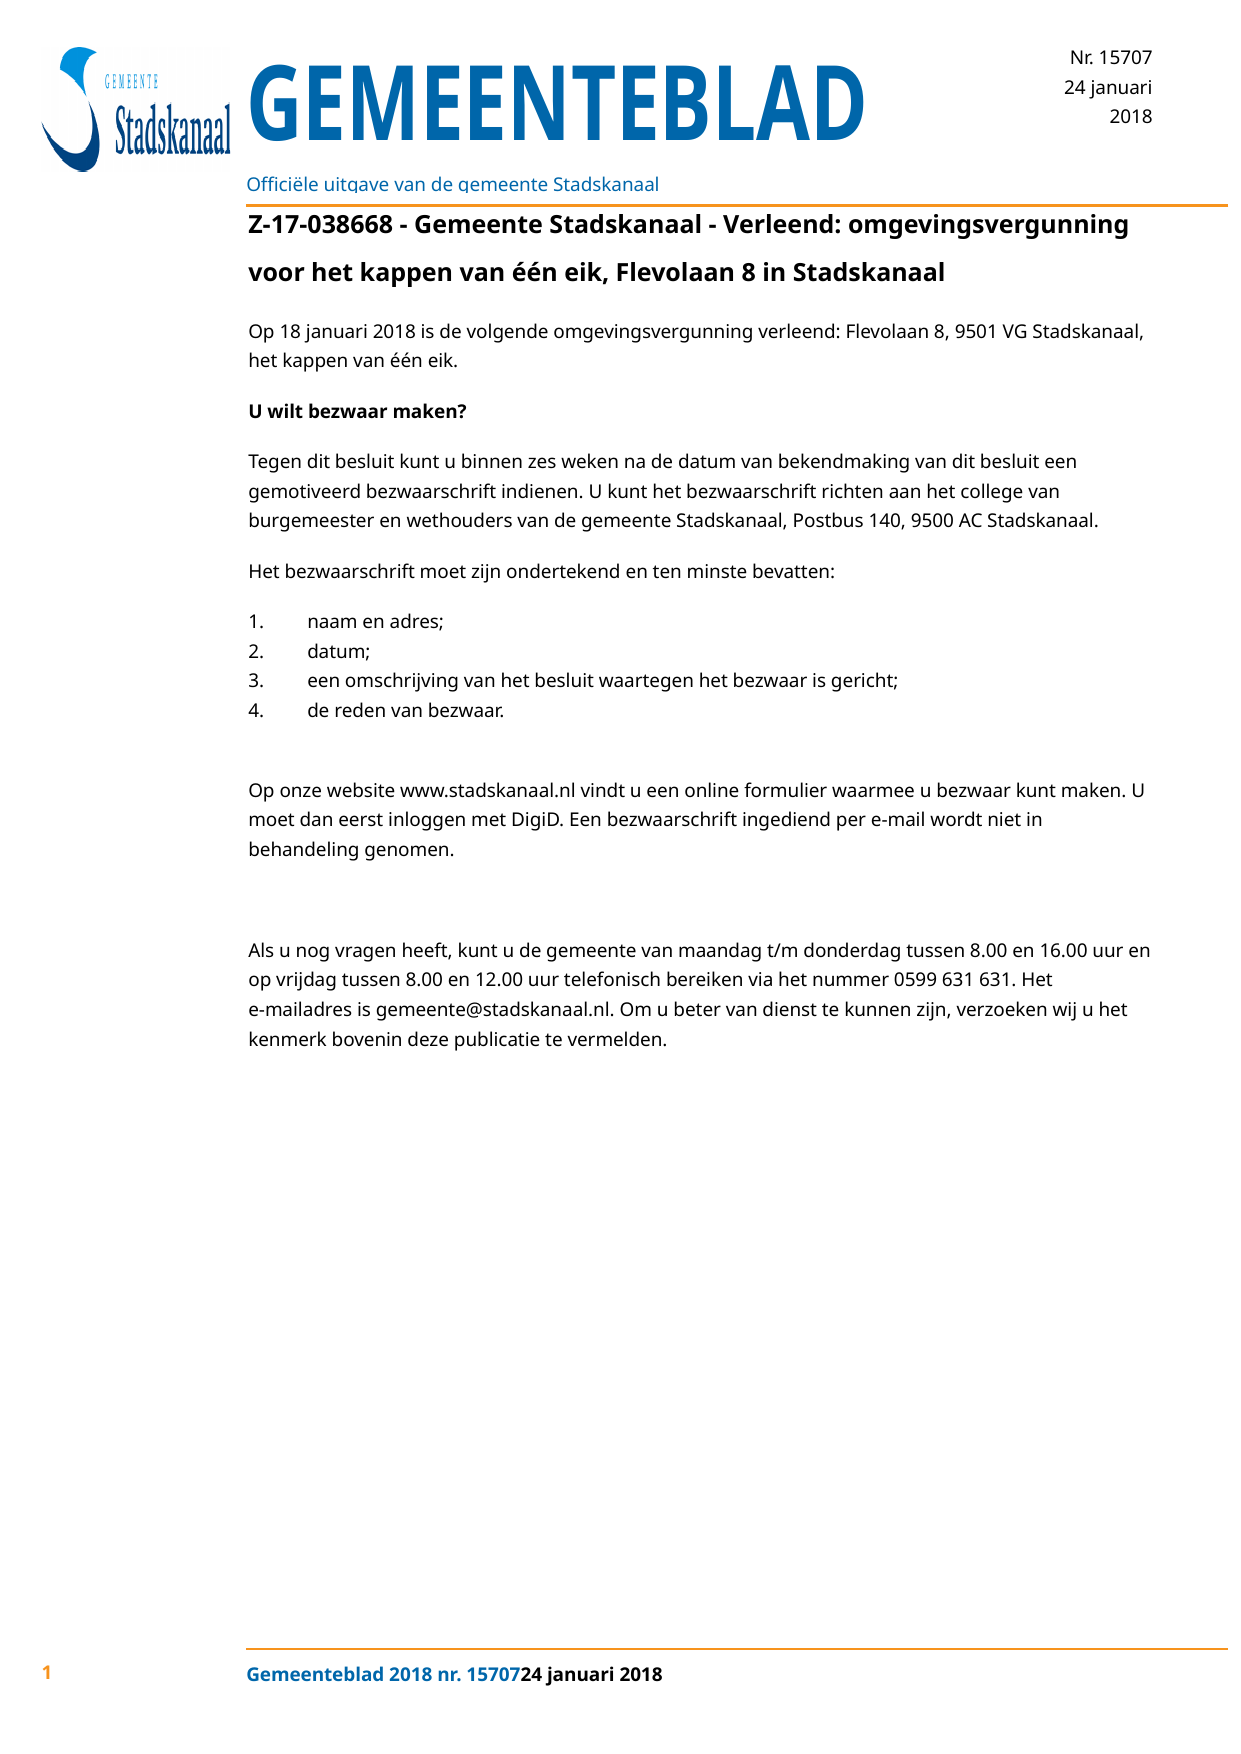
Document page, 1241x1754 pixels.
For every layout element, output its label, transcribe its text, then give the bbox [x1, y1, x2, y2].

text Op 18 januari 2018 is de volgende omgevingsvergunning verleend: Flevolaan 8, 9501 VG Stadskanaal, het kappen van één eik. [248, 318, 1152, 373]
text Z-17-038668 - Gemeente Stadskanaal - Verleend: omgevingsvergunning voor het kappen van één eik, Flevolaan 8 in Stadskanaal [248, 207, 1152, 288]
text Als u nog vragen heeft, kunt u de gemeente van maandag t/m donderdag tussen 8.00 en 16.00 uur en op vrijdag tussen 8.00 en 12.00 uur telefonisch bereiken via het nummer 0599 631 631. Het e‑mailadres is gemeente@stadskanaal.nl. Om u beter van dienst te kunnen zijn, verzoeken wij u het kenmerk bovenin deze publicatie te vermelden. [248, 937, 1152, 1052]
text Tegen dit besluit kunt u binnen zes weken na de datum van bekendmaking van dit besluit een gemotiveerd bezwaarschrift indienen. U kunt het bezwaarschrift richten aan het college van burgemeester en wethouders van de gemeente Stadskanaal, Postbus 140, 9500 AC Stadskanaal. [248, 448, 1152, 533]
text Op onze website www.stadskanaal.nl vindt u een online formulier waarmee u bezwaar kunt maken. U moet dan eerst inloggen met DigiD. Een bezwaarschrift ingediend per e-mail wordt niet in behandeling genomen. [248, 777, 1152, 862]
list datum; [248, 638, 1152, 664]
list naam en adres; [248, 608, 1152, 634]
picture [41, 47, 231, 172]
list een omschrijving van het besluit waartegen het bezwaar is gericht; [248, 667, 1152, 693]
text U wilt bezwaar maken? [248, 398, 1152, 424]
list de reden van bezwaar. [248, 697, 1152, 723]
text Het bezwaarschrift moet zijn ondertekend en ten minste bevatten: [248, 558, 1152, 584]
